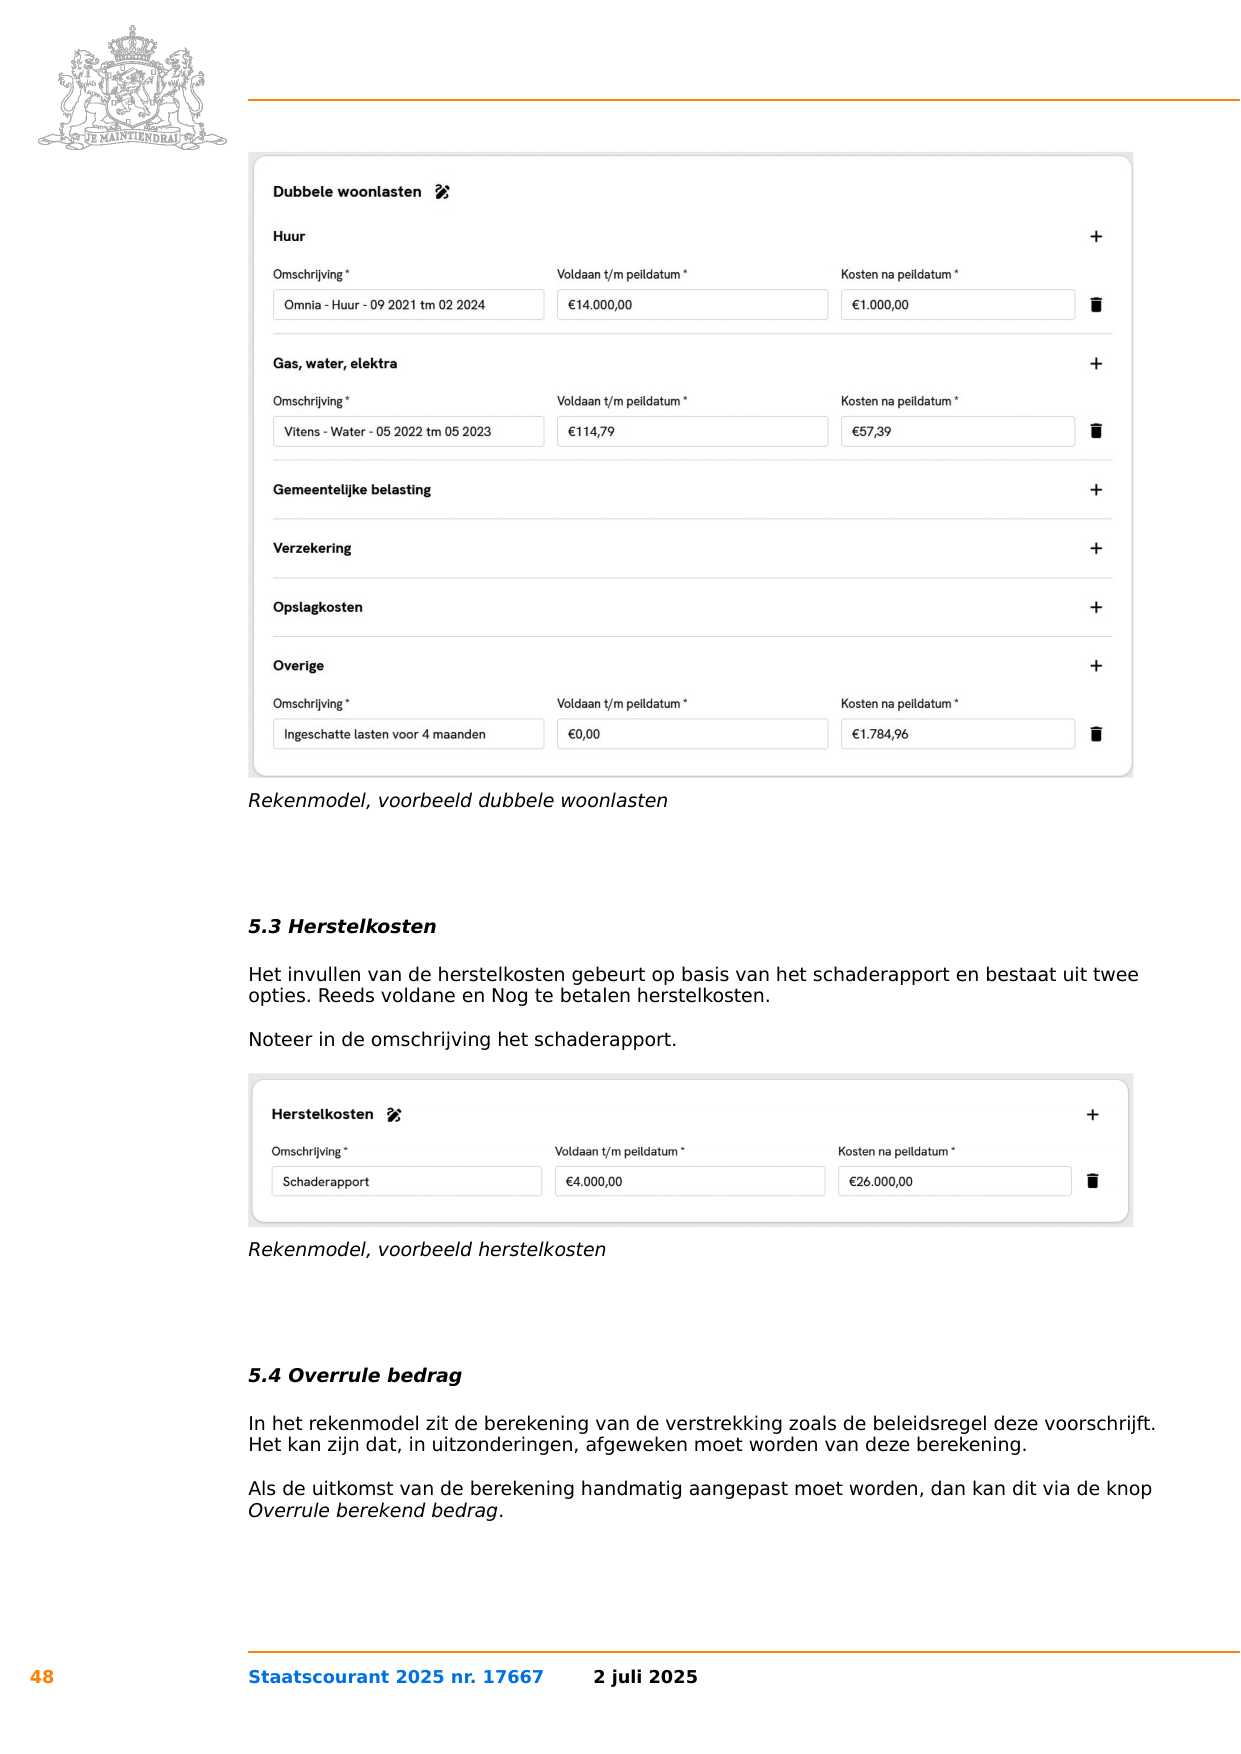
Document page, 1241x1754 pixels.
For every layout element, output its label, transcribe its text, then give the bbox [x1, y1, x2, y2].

text Als de uitkomst van de berekening handmatig aangepast moet worden, dan kan dit via de knop Overrule berekend bedrag. [248, 1478, 1163, 1522]
picture [248, 151, 1134, 778]
text Rekenmodel, voorbeeld dubbele woonlasten [248, 789, 1134, 811]
text Rekenmodel, voorbeeld herstelkosten [248, 1238, 1134, 1260]
picture [248, 1073, 1134, 1227]
text Het invullen van de herstelkosten gebeurt op basis van het schaderapport en bestaat uit twee opties. Reeds voldane en Nog te betalen herstelkosten. [248, 963, 1163, 1007]
text Noteer in de omschrijving het schaderapport. [248, 1029, 1163, 1051]
subtitle 5.3 Herstelkosten [248, 916, 1163, 938]
text In het rekenmodel zit de berekening van de verstrekking zoals de beleidsregel deze voorschrijft. Het kan zijn dat, in uitzonderingen, afgeweken moet worden van deze berekening. [248, 1412, 1163, 1456]
subtitle 5.4 Overrule bedrag [248, 1365, 1163, 1387]
picture [38, 25, 227, 150]
